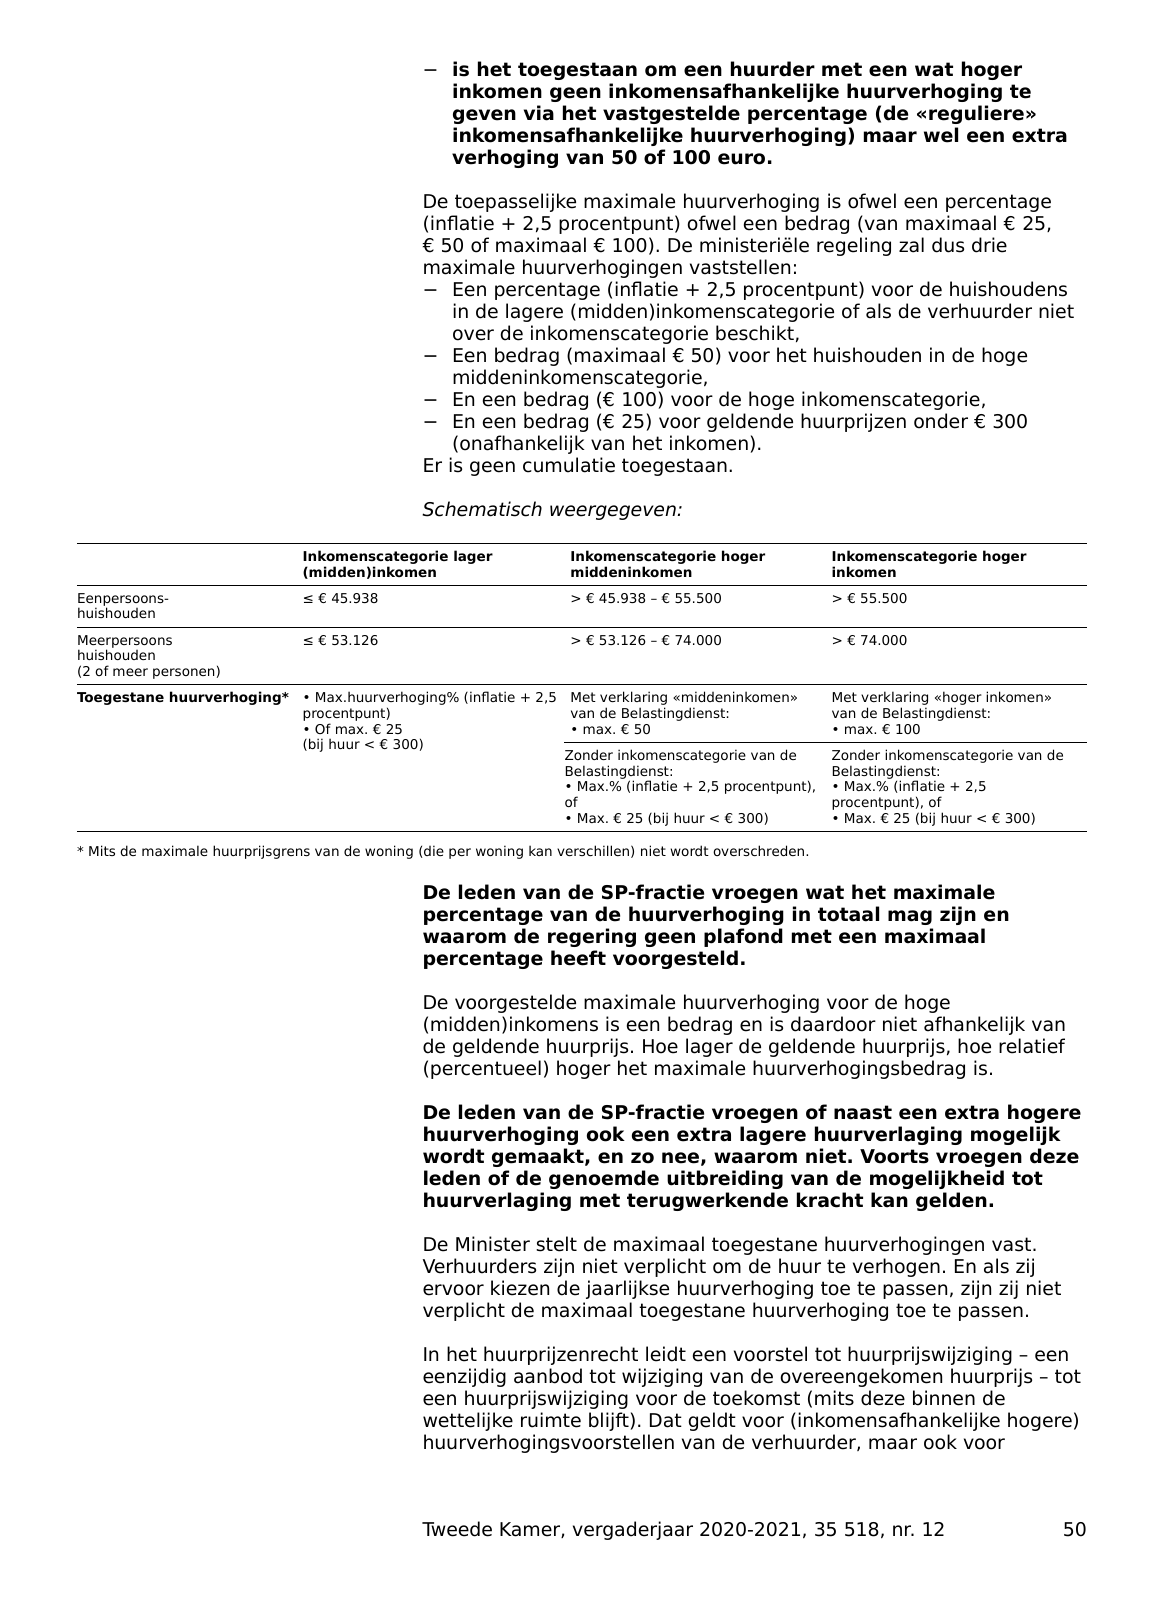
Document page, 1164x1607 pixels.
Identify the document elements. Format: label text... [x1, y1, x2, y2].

text − En een bedrag (€ 25) voor geldende huurprijzen onder € 300 (onafhankelijk van het inkomen). [422, 411, 1087, 455]
table_header Inkomenscategorie lager (midden)inkomen [297, 544, 564, 585]
text − Een bedrag (maximaal € 50) voor het huishouden in de hoge middeninkomenscategorie, [422, 345, 1087, 389]
text In het huurprijzenrecht leidt een voorstel tot huurprijswijziging – een eenzijdig aanbod tot wijziging van de overeengekomen huurprijs – tot een huurprijswijziging voor de toekomst (mits deze binnen de wettelijke ruimte blijft). Dat geldt voor (inkomensafhankelijke hogere) huurverhogingsvoorstellen van de verhuurder, maar ook voor [422, 1344, 1087, 1454]
text − Een percentage (inflatie + 2,5 procentpunt) voor de huishoudens in de lagere (midden)inkomenscategorie of als de verhuurder niet over de inkomenscategorie beschikt, [422, 279, 1087, 345]
table_cell Met verklaring «middeninkomen» van de Belastingdienst: • max. € 50 [564, 685, 825, 742]
table_cell ≤ € 53.126 [297, 628, 564, 684]
text Er is geen cumulatie toegestaan. [422, 455, 1087, 477]
table_cell > € 74.000 [825, 628, 1087, 684]
table_cell > € 45.938 – € 55.500 [564, 586, 825, 627]
table_cell Zonder inkomenscategorie van de Belastingdienst: • Max.% (inflatie + 2,5 procentpunt), of • Max. € 25 (bij huur < € 300) [825, 743, 1087, 831]
table_cell Meerpersoons huishouden (2 of meer personen) [77, 628, 297, 684]
table_cell ≤ € 45.938 [297, 586, 564, 627]
table_header Inkomenscategorie hoger inkomen [825, 544, 1087, 585]
table_cell * Mits de maximale huurprijsgrens van de woning (die per woning kan verschillen) niet wordt overschreden. [77, 832, 1087, 859]
text De voorgestelde maximale huurverhoging voor de hoge (midden)inkomens is een bedrag en is daardoor niet afhankelijk van de geldende huurprijs. Hoe lager de geldende huurprijs, hoe relatief (percentueel) hoger het maximale huurverhogingsbedrag is. [422, 992, 1087, 1080]
table_cell > € 55.500 [825, 586, 1087, 627]
text De Minister stelt de maximaal toegestane huurverhogingen vast. Verhuurders zijn niet verplicht om de huur te verhogen. En als zij ervoor kiezen de jaarlijkse huurverhoging toe te passen, zijn zij niet verplicht de maximaal toegestane huurverhoging toe te passen. [422, 1234, 1087, 1322]
table_header [77, 544, 297, 585]
table_cell Eenpersoons- huishouden [77, 586, 297, 627]
text De leden van de SP-fractie vroegen wat het maximale percentage van de huurverhoging in totaal mag zijn en waarom de regering geen plafond met een maximaal percentage heeft voorgesteld. [422, 882, 1087, 969]
table_header Inkomenscategorie hoger middeninkomen [564, 544, 825, 585]
text − En een bedrag (€ 100) voor de hoge inkomenscategorie, [422, 389, 1087, 411]
table_cell > € 53.126 – € 74.000 [564, 628, 825, 684]
table_cell Met verklaring «hoger inkomen» van de Belastingdienst: • max. € 100 [825, 685, 1087, 742]
subtitle Schematisch weergegeven: [422, 499, 1087, 521]
table_cell Toegestane huurverhoging* [77, 685, 297, 831]
table_cell • Max.huurverhoging% (inflatie + 2,5 procentpunt) • Of max. € 25 (bij huur < € 300) [297, 685, 564, 831]
text − is het toegestaan om een huurder met een wat hoger inkomen geen inkomensafhankelijke huurverhoging te geven via het vastgestelde percentage (de «reguliere» inkomensafhankelijke huurverhoging) maar wel een extra verhoging van 50 of 100 euro. [422, 59, 1087, 169]
text De toepasselijke maximale huurverhoging is ofwel een percentage (inflatie + 2,5 procentpunt) ofwel een bedrag (van maximaal € 25, € 50 of maximaal € 100). De ministeriële regeling zal dus drie maximale huurverhogingen vaststellen: [422, 191, 1087, 279]
table_cell Zonder inkomenscategorie van de Belastingdienst: • Max.% (inflatie + 2,5 procentpunt), of • Max. € 25 (bij huur < € 300) [564, 743, 825, 831]
text De leden van de SP-fractie vroegen of naast een extra hogere huurverhoging ook een extra lagere huurverlaging mogelijk wordt gemaakt, en zo nee, waarom niet. Voorts vroegen deze leden of de genoemde uitbreiding van de mogelijkheid tot huurverlaging met terugwerkende kracht kan gelden. [422, 1102, 1087, 1212]
